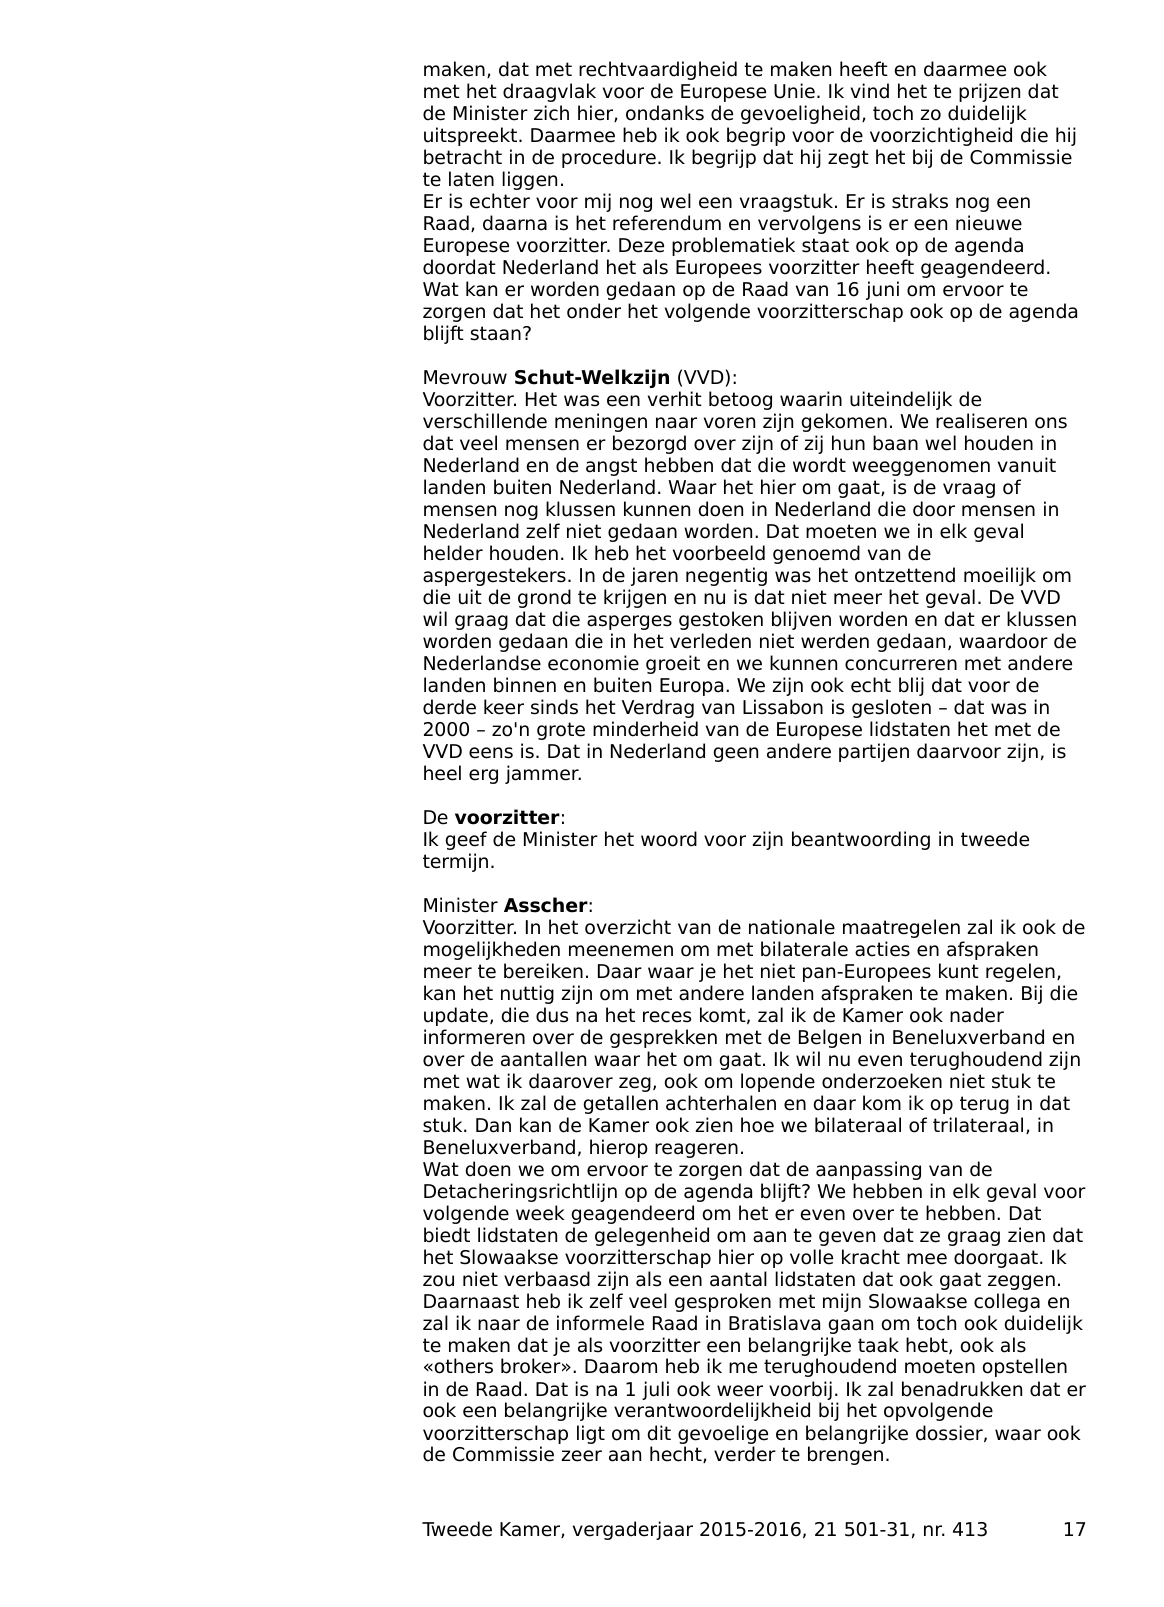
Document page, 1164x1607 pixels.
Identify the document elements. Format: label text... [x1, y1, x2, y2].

text Voorzitter. Het was een verhit betoog waarin uiteindelijk de verschillende meningen naar voren zijn gekomen. We realiseren ons dat veel mensen er bezorgd over zijn of zij hun baan wel houden in Nederland en de angst hebben dat die wordt weeggenomen vanuit landen buiten Nederland. Waar het hier om gaat, is de vraag of mensen nog klussen kunnen doen in Nederland die door mensen in Nederland zelf niet gedaan worden. Dat moeten we in elk geval helder houden. Ik heb het voorbeeld genoemd van de aspergestekers. In de jaren negentig was het ontzettend moeilijk om die uit de grond te krijgen en nu is dat niet meer het geval. De VVD wil graag dat die asperges gestoken blijven worden en dat er klussen worden gedaan die in het verleden niet werden gedaan, waardoor de Nederlandse economie groeit en we kunnen concurreren met andere landen binnen en buiten Europa. We zijn ook echt blij dat voor de derde keer sinds het Verdrag van Lissabon is gesloten – dat was in 2000 – zo'n grote minderheid van de Europese lidstaten het met de VVD eens is. Dat in Nederland geen andere partijen daarvoor zijn, is heel erg jammer. [422, 389, 1087, 784]
text Voorzitter. In het overzicht van de nationale maatregelen zal ik ook de mogelijkheden meenemen om met bilaterale acties en afspraken meer te bereiken. Daar waar je het niet pan-Europees kunt regelen, kan het nuttig zijn om met andere landen afspraken te maken. Bij die update, die dus na het reces komt, zal ik de Kamer ook nader informeren over de gesprekken met de Belgen in Beneluxverband en over de aantallen waar het om gaat. Ik wil nu even terughoudend zijn met wat ik daarover zeg, ook om lopende onderzoeken niet stuk te maken. Ik zal de getallen achterhalen en daar kom ik op terug in dat stuk. Dan kan de Kamer ook zien hoe we bilateraal of trilateraal, in Beneluxverband, hierop reageren. [422, 917, 1087, 1159]
text Mevrouw Schut-Welkzijn (VVD): [422, 367, 1087, 389]
text Wat doen we om ervoor te zorgen dat de aanpassing van de Detacheringsrichtlijn op de agenda blijft? We hebben in elk geval voor volgende week geagendeerd om het er even over te hebben. Dat biedt lidstaten de gelegenheid om aan te geven dat ze graag zien dat het Slowaakse voorzitterschap hier op volle kracht mee doorgaat. Ik zou niet verbaasd zijn als een aantal lidstaten dat ook gaat zeggen. Daarnaast heb ik zelf veel gesproken met mijn Slowaakse collega en zal ik naar de informele Raad in Bratislava gaan om toch ook duidelijk te maken dat je als voorzitter een belangrijke taak hebt, ook als «others broker». Daarom heb ik me terughoudend moeten opstellen in de Raad. Dat is na 1 juli ook weer voorbij. Ik zal benadrukken dat er ook een belangrijke verantwoordelijkheid bij het opvolgende voorzitterschap ligt om dit gevoelige en belangrijke dossier, waar ook de Commissie zeer aan hecht, verder te brengen. [422, 1159, 1087, 1466]
text Ik geef de Minister het woord voor zijn beantwoording in tweede termijn. [422, 829, 1087, 873]
text De voorzitter: [422, 807, 1087, 829]
text maken, dat met rechtvaardigheid te maken heeft en daarmee ook met het draagvlak voor de Europese Unie. Ik vind het te prijzen dat de Minister zich hier, ondanks de gevoeligheid, toch zo duidelijk uitspreekt. Daarmee heb ik ook begrip voor de voorzichtigheid die hij betracht in de procedure. Ik begrijp dat hij zegt het bij de Commissie te laten liggen. [422, 59, 1087, 191]
text Minister Asscher: [422, 895, 1087, 917]
text Er is echter voor mij nog wel een vraagstuk. Er is straks nog een Raad, daarna is het referendum en vervolgens is er een nieuwe Europese voorzitter. Deze problematiek staat ook op de agenda doordat Nederland het als Europees voorzitter heeft geagendeerd. Wat kan er worden gedaan op de Raad van 16 juni om ervoor te zorgen dat het onder het volgende voorzitterschap ook op de agenda blijft staan? [422, 191, 1087, 345]
